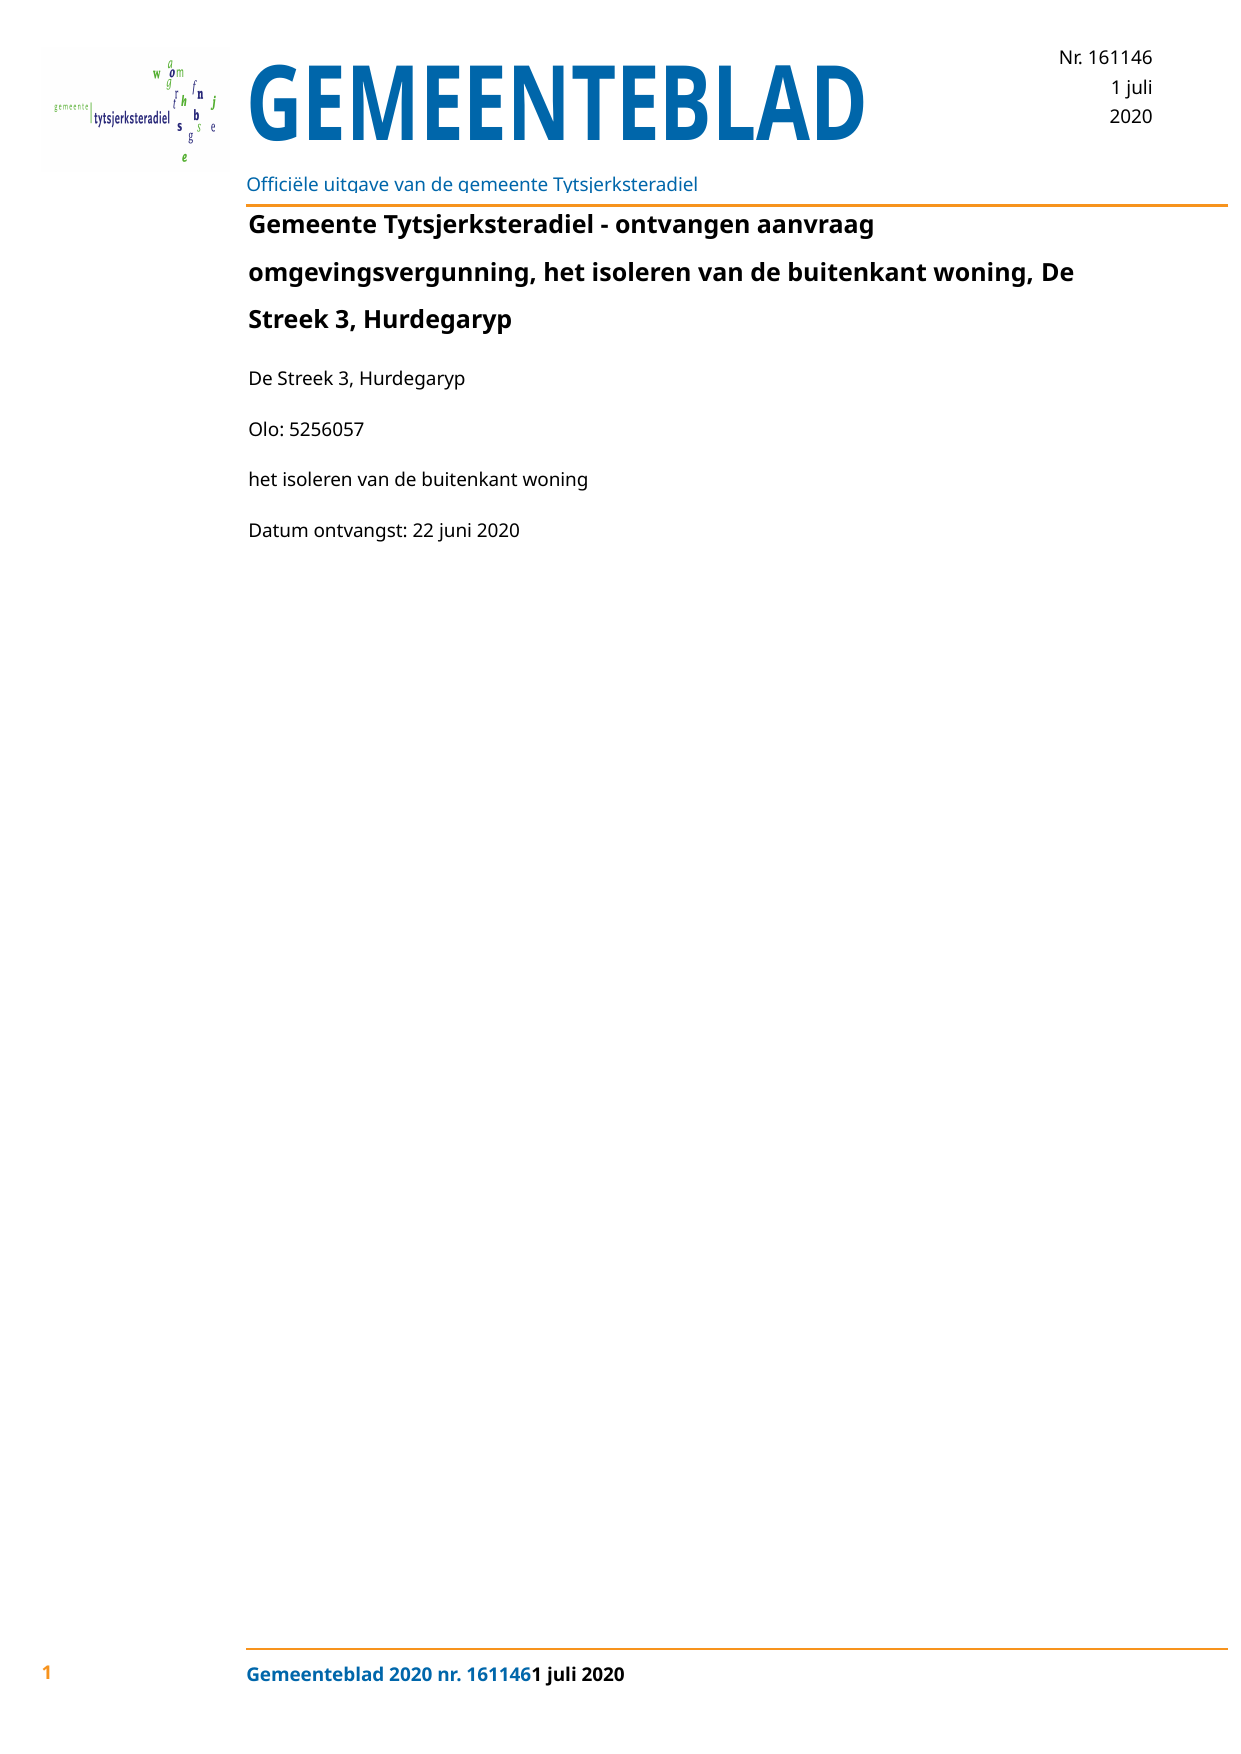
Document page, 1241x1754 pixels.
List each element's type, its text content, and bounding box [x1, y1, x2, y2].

text Olo: 5256057 [248, 416, 1152, 442]
text het isoleren van de buitenkant woning [248, 466, 1152, 492]
text Datum ontvangst: 22 juni 2020 [248, 517, 1152, 542]
text Gemeente Tytsjerksteradiel - ontvangen aanvraag omgevingsvergunning, het isoleren van de buitenkant woning, De Streek 3, Hurdegaryp [248, 207, 1152, 336]
text De Streek 3, Hurdegaryp [248, 366, 1152, 391]
picture [41, 47, 231, 172]
